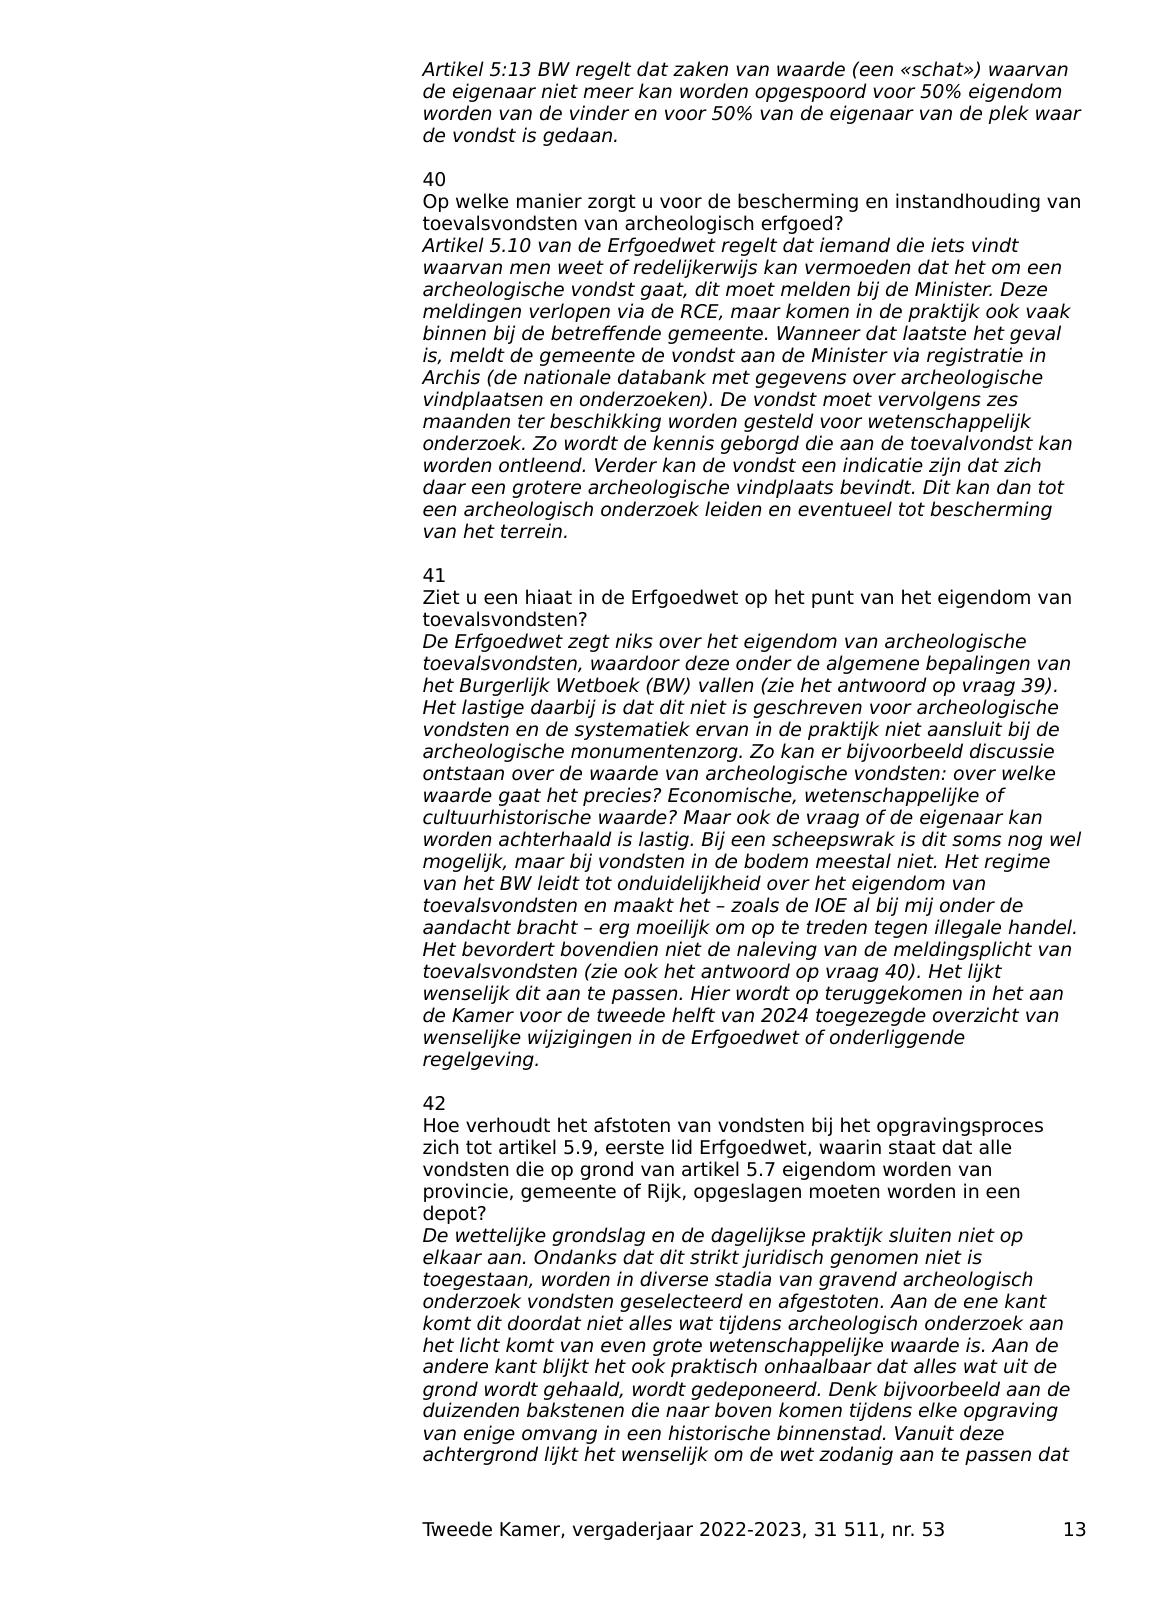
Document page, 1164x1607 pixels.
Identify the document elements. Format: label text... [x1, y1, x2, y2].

text Hoe verhoudt het afstoten van vondsten bij het opgravingsproces zich tot artikel 5.9, eerste lid Erfgoedwet, waarin staat dat alle vondsten die op grond van artikel 5.7 eigendom worden van provincie, gemeente of Rijk, opgeslagen moeten worden in een depot? [422, 1115, 1087, 1224]
text Op welke manier zorgt u voor de bescherming en instandhouding van toevalsvondsten van archeologisch erfgoed? [422, 191, 1087, 235]
text De wettelijke grondslag en de dagelijkse praktijk sluiten niet op elkaar aan. Ondanks dat dit strikt juridisch genomen niet is toegestaan, worden in diverse stadia van gravend archeologisch onderzoek vondsten geselecteerd en afgestoten. Aan de ene kant komt dit doordat niet alles wat tijdens archeologisch onderzoek aan het licht komt van even grote wetenschappelijke waarde is. Aan de andere kant blijkt het ook praktisch onhaalbaar dat alles wat uit de grond wordt gehaald, wordt gedeponeerd. Denk bijvoorbeeld aan de duizenden bakstenen die naar boven komen tijdens elke opgraving van enige omvang in een historische binnenstad. Vanuit deze achtergrond lijkt het wenselijk om de wet zodanig aan te passen dat [422, 1224, 1087, 1466]
text 40 [422, 169, 1087, 191]
text Artikel 5.10 van de Erfgoedwet regelt dat iemand die iets vindt waarvan men weet of redelijkerwijs kan vermoeden dat het om een archeologische vondst gaat, dit moet melden bij de Minister. Deze meldingen verlopen via de RCE, maar komen in de praktijk ook vaak binnen bij de betreffende gemeente. Wanneer dat laatste het geval is, meldt de gemeente de vondst aan de Minister via registratie in Archis (de nationale databank met gegevens over archeologische vindplaatsen en onderzoeken). De vondst moet vervolgens zes maanden ter beschikking worden gesteld voor wetenschappelijk onderzoek. Zo wordt de kennis geborgd die aan de toevalvondst kan worden ontleend. Verder kan de vondst een indicatie zijn dat zich daar een grotere archeologische vindplaats bevindt. Dit kan dan tot een archeologisch onderzoek leiden en eventueel tot bescherming van het terrein. [422, 235, 1087, 543]
text Ziet u een hiaat in de Erfgoedwet op het punt van het eigendom van toevalsvondsten? [422, 587, 1087, 631]
text 41 [422, 565, 1087, 587]
text Artikel 5:13 BW regelt dat zaken van waarde (een «schat») waarvan de eigenaar niet meer kan worden opgespoord voor 50% eigendom worden van de vinder en voor 50% van de eigenaar van de plek waar de vondst is gedaan. [422, 59, 1087, 147]
text 42 [422, 1093, 1087, 1115]
text De Erfgoedwet zegt niks over het eigendom van archeologische toevalsvondsten, waardoor deze onder de algemene bepalingen van het Burgerlijk Wetboek (BW) vallen (zie het antwoord op vraag 39). Het lastige daarbij is dat dit niet is geschreven voor archeologische vondsten en de systematiek ervan in de praktijk niet aansluit bij de archeologische monumentenzorg. Zo kan er bijvoorbeeld discussie ontstaan over de waarde van archeologische vondsten: over welke waarde gaat het precies? Economische, wetenschappelijke of cultuurhistorische waarde? Maar ook de vraag of de eigenaar kan worden achterhaald is lastig. Bij een scheepswrak is dit soms nog wel mogelijk, maar bij vondsten in de bodem meestal niet. Het regime van het BW leidt tot onduidelijkheid over het eigendom van toevalsvondsten en maakt het – zoals de IOE al bij mij onder de aandacht bracht – erg moeilijk om op te treden tegen illegale handel. Het bevordert bovendien niet de naleving van de meldingsplicht van toevalsvondsten (zie ook het antwoord op vraag 40). Het lijkt wenselijk dit aan te passen. Hier wordt op teruggekomen in het aan de Kamer voor de tweede helft van 2024 toegezegde overzicht van wenselijke wijzigingen in de Erfgoedwet of onderliggende regelgeving. [422, 631, 1087, 1071]
